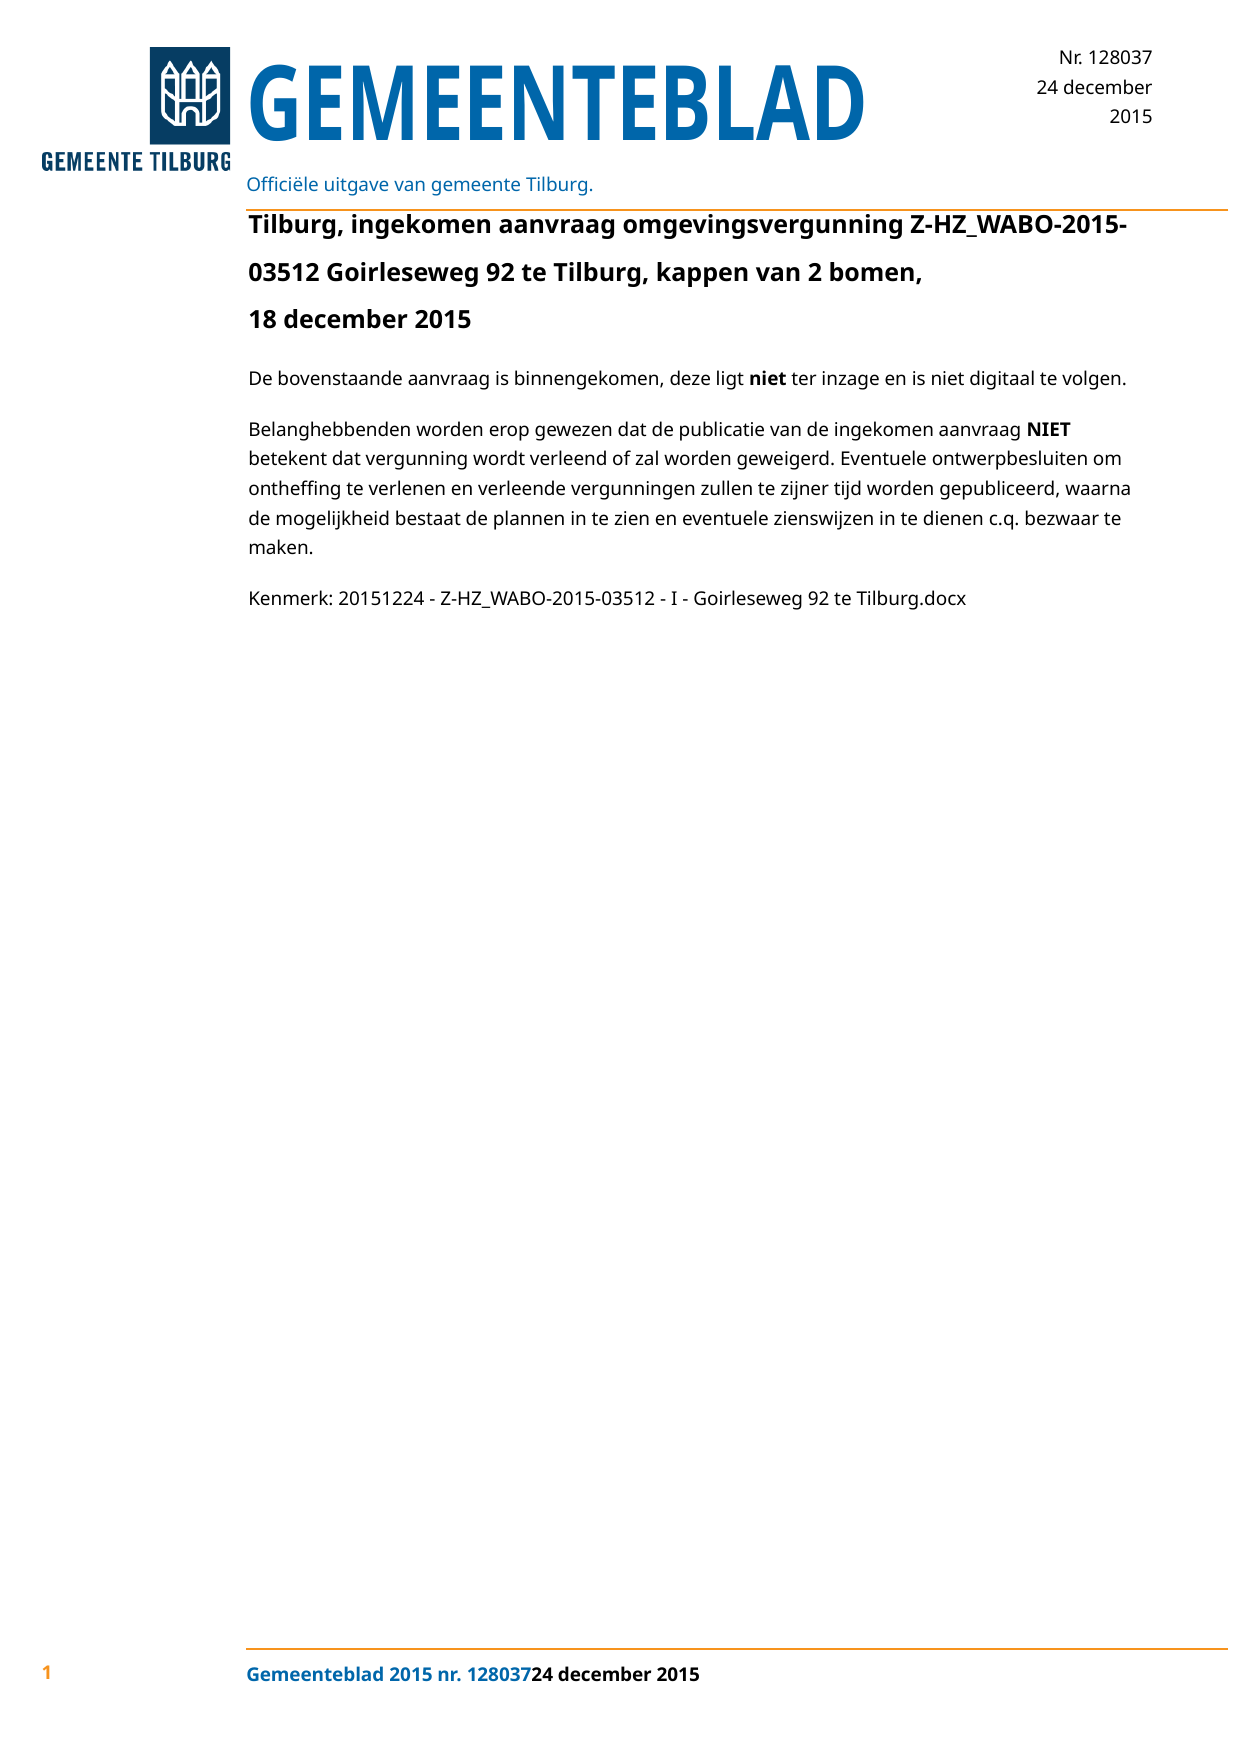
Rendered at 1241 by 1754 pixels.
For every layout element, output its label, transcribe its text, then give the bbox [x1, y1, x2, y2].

text De bovenstaande aanvraag is binnengekomen, deze ligt niet ter inzage en is niet digitaal te volgen. [248, 366, 1152, 391]
text Kenmerk: 20151224 - Z-HZ_WABO-2015-03512 - I - Goirleseweg 92 te Tilburg.docx [248, 585, 1152, 610]
picture [41, 47, 231, 172]
text Tilburg, ingekomen aanvraag omgevingsvergunning Z-HZ_WABO-2015-03512 Goirleseweg 92 te Tilburg, kappen van 2 bomen, 18 december 2015 [248, 211, 1152, 336]
text Belanghebbenden worden erop gewezen dat de publicatie van de ingekomen aanvraag NIET betekent dat vergunning wordt verleend of zal worden geweigerd. Eventuele ontwerpbesluiten om ontheffing te verlenen en verleende vergunningen zullen te zijner tijd worden gepubliceerd, waarna de mogelijkheid bestaat de plannen in te zien en eventuele zienswijzen in te dienen c.q. bezwaar te maken. [248, 416, 1152, 560]
